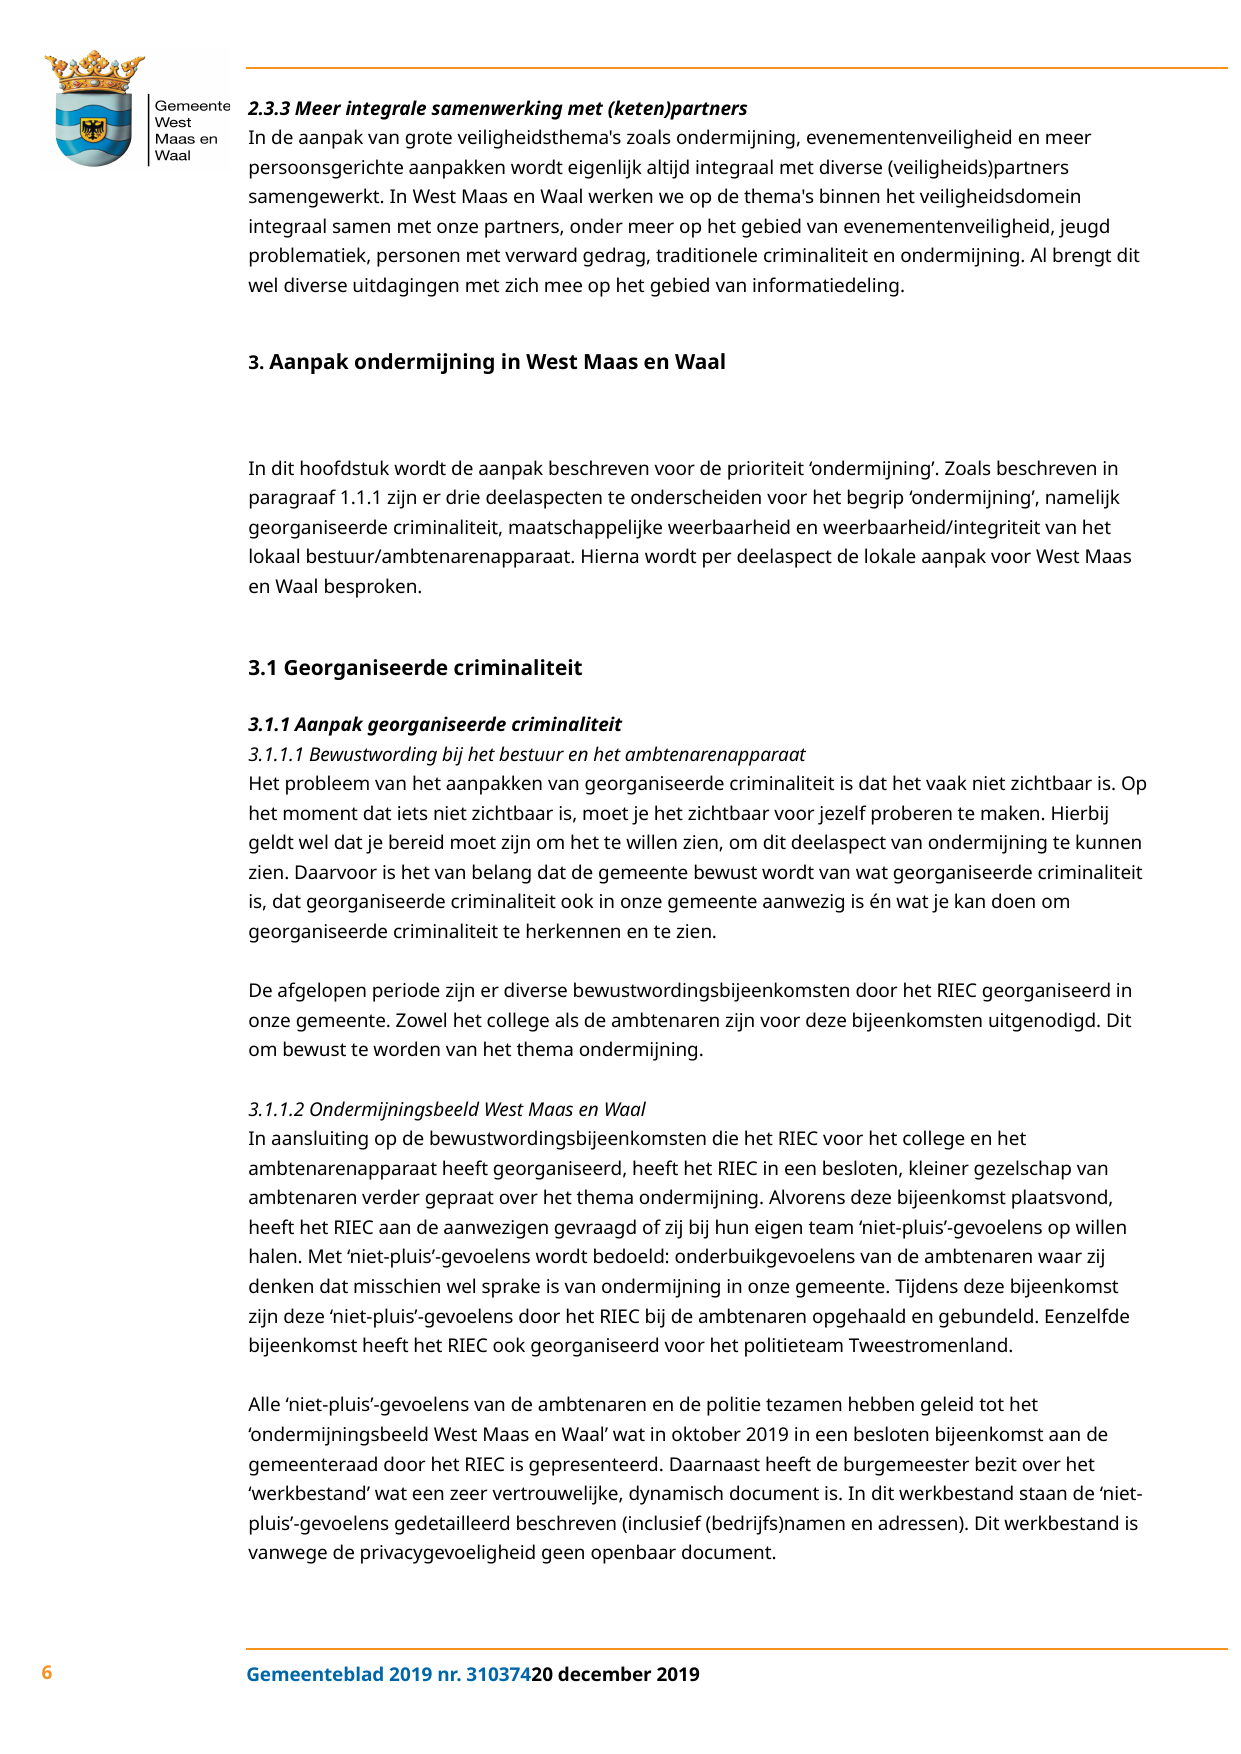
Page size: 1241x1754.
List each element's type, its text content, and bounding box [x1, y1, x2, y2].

text In aansluiting op de bewustwordingsbijeenkomsten die het RIEC voor het college en het ambtenarenapparaat heeft georganiseerd, heeft het RIEC in een besloten, kleiner gezelschap van ambtenaren verder gepraat over het thema ondermijning. Alvorens deze bijeenkomst plaatsvond, heeft het RIEC aan de aanwezigen gevraagd of zij bij hun eigen team ‘niet-pluis’-gevoelens op willen halen. Met ‘niet-pluis’-gevoelens wordt bedoeld: onderbuikgevoelens van de ambtenaren waar zij denken dat misschien wel sprake is van ondermijning in onze gemeente. Tijdens deze bijeenkomst zijn deze ‘niet-pluis’-gevoelens door het RIEC bij de ambtenaren opgehaald en gebundeld. Eenzelfde bijeenkomst heeft het RIEC ook georganiseerd voor het politieteam Tweestromenland. [248, 1125, 1152, 1358]
text 3. Aanpak ondermijning in West Maas en Waal [248, 347, 1152, 376]
text 3.1 Georganiseerde criminaliteit [248, 653, 1152, 682]
text In dit hoofdstuk wordt de aanpak beschreven voor de prioriteit ‘ondermijning’. Zoals beschreven in paragraaf 1.1.1 zijn er drie deelaspecten te onderscheiden voor het begrip ‘ondermijning’, namelijk georganiseerde criminaliteit, maatschappelijke weerbaarheid en weerbaarheid/integriteit van het lokaal bestuur/ambtenarenapparaat. Hierna wordt per deelaspect de lokale aanpak voor West Maas en Waal besproken. [248, 455, 1152, 599]
text In de aanpak van grote veiligheidsthema's zoals ondermijning, evenementenveiligheid en meer persoonsgerichte aanpakken wordt eigenlijk altijd integraal met diverse (veiligheids)partners samengewerkt. In West Maas en Waal werken we op de thema's binnen het veiligheidsdomein integraal samen met onze partners, onder meer op het gebied van evenementenveiligheid, jeugd problematiek, personen met verward gedrag, traditionele criminaliteit en ondermijning. Al brengt dit wel diverse uitdagingen met zich mee op het gebied van informatiedeling. [248, 124, 1152, 298]
text Het probleem van het aanpakken van georganiseerde criminaliteit is dat het vaak niet zichtbaar is. Op het moment dat iets niet zichtbaar is, moet je het zichtbaar voor jezelf proberen te maken. Hierbij geldt wel dat je bereid moet zijn om het te willen zien, om dit deelaspect van ondermijning te kunnen zien. Daarvoor is het van belang dat de gemeente bewust wordt van wat georganiseerde criminaliteit is, dat georganiseerde criminaliteit ook in onze gemeente aanwezig is én wat je kan doen om georganiseerde criminaliteit te herkennen en te zien. [248, 770, 1152, 944]
text 2.3.3 Meer integrale samenwerking met (keten)partners [248, 95, 1152, 121]
text De afgelopen periode zijn er diverse bewustwordingsbijeenkomsten door het RIEC georganiseerd in onze gemeente. Zowel het college als de ambtenaren zijn voor deze bijeenkomsten uitgenodigd. Dit om bewust te worden van het thema ondermijning. [248, 977, 1152, 1062]
text Alle ‘niet-pluis’-gevoelens van de ambtenaren en de politie tezamen hebben geleid tot het ‘ondermijningsbeeld West Maas en Waal’ wat in oktober 2019 in een besloten bijeenkomst aan de gemeenteraad door het RIEC is gepresenteerd. Daarnaast heeft de burgemeester bezit over het ‘werkbestand’ wat een zeer vertrouwelijke, dynamisch document is. In dit werkbestand staan de ‘niet-pluis’-gevoelens gedetailleerd beschreven (inclusief (bedrijfs)namen en adressen). Dit werkbestand is vanwege de privacygevoeligheid geen openbaar document. [248, 1392, 1152, 1565]
text 3.1.1.2 Ondermijningsbeeld West Maas en Waal [248, 1096, 1152, 1121]
picture [41, 47, 231, 172]
text 3.1.1 Aanpak georganiseerde criminaliteit [248, 711, 1152, 737]
text 3.1.1.1 Bewustwording bij het bestuur en het ambtenarenapparaat [248, 741, 1152, 766]
